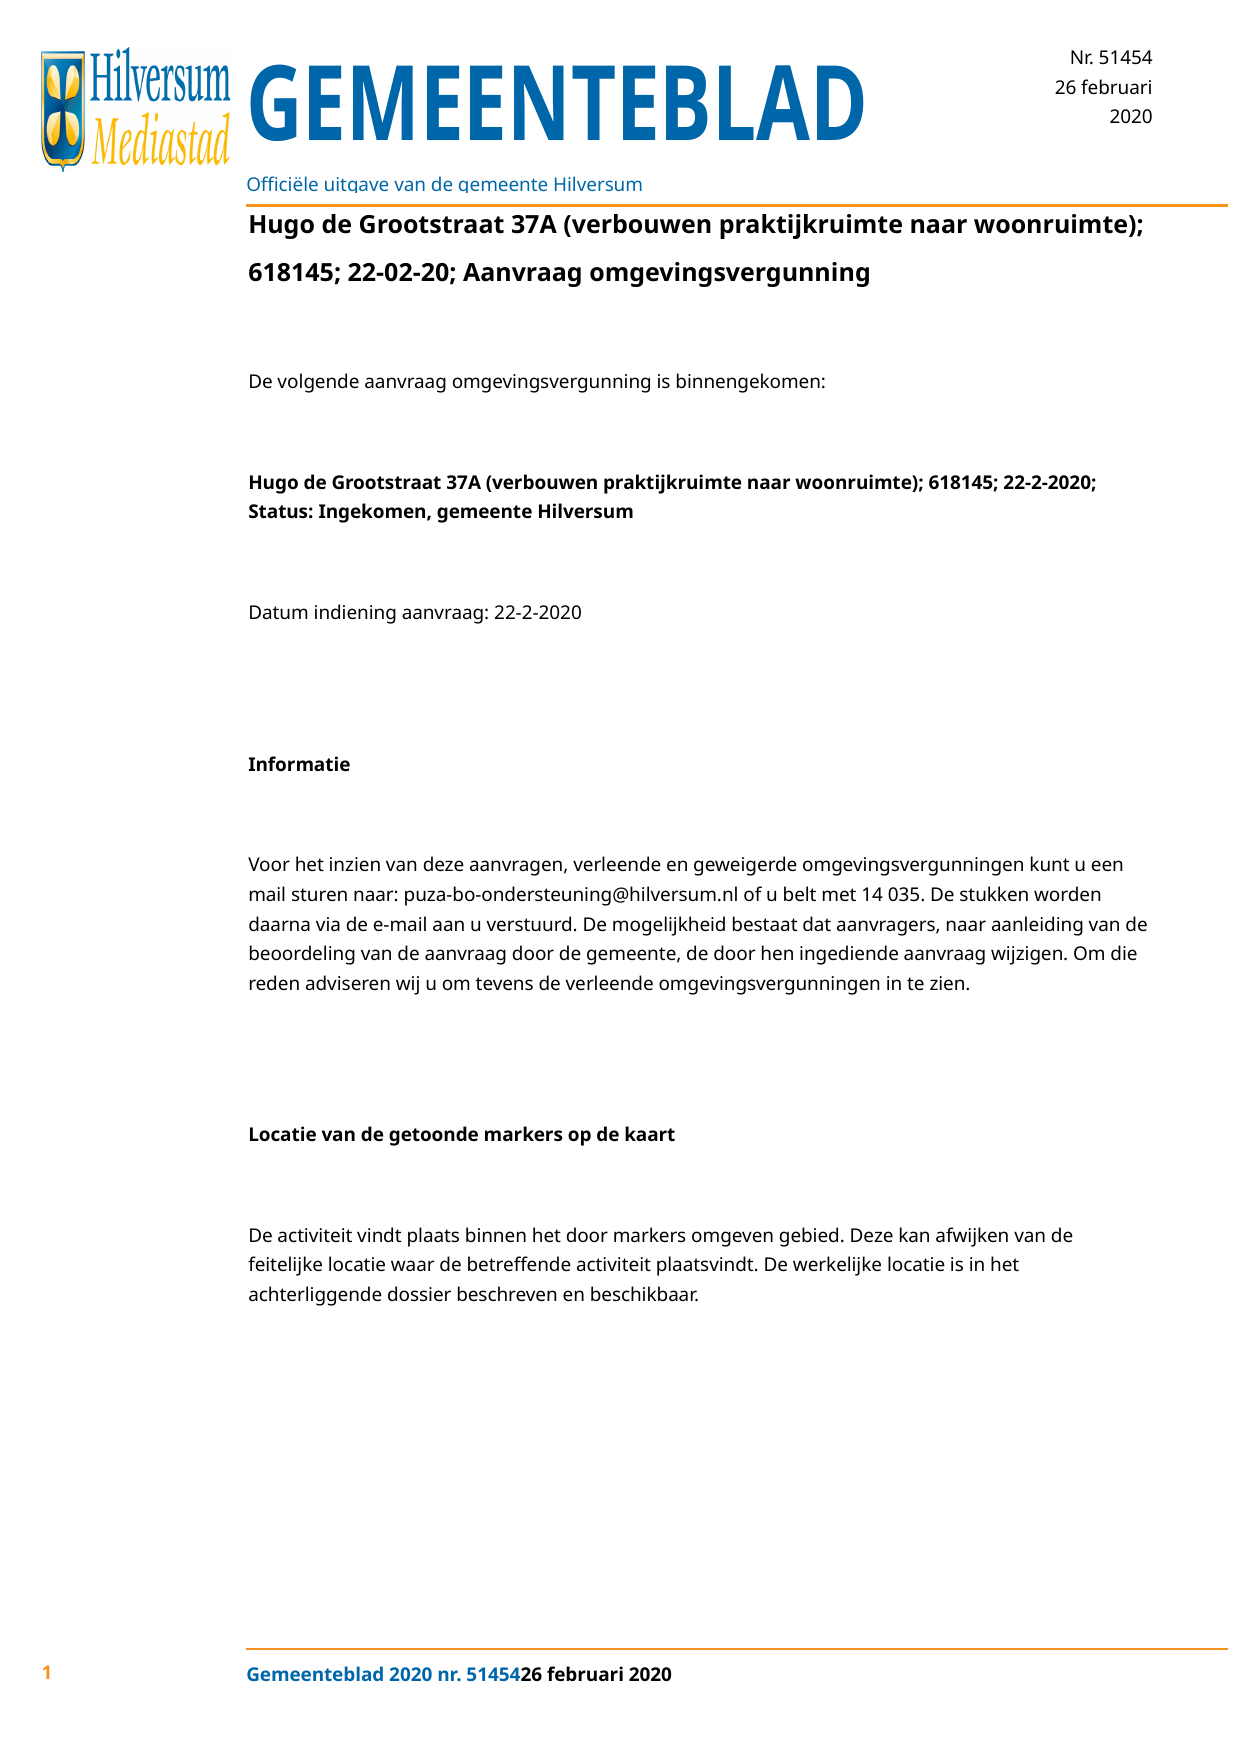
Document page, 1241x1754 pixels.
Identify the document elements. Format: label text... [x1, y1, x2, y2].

text Locatie van de getoonde markers op de kaart [248, 1121, 1152, 1147]
text Hugo de Grootstraat 37A (verbouwen praktijkruimte naar woonruimte); 618145; 22-2-2020; Status: Ingekomen, gemeente Hilversum [248, 469, 1152, 524]
text Datum indiening aanvraag: 22-2-2020 [248, 599, 1152, 625]
text Hugo de Grootstraat 37A (verbouwen praktijkruimte naar woonruimte); 618145; 22-02-20; Aanvraag omgevingsvergunning [248, 207, 1152, 288]
text Informatie [248, 751, 1152, 777]
text De activiteit vindt plaats binnen het door markers omgeven gebied. Deze kan afwijken van de feitelijke locatie waar de betreffende activiteit plaatsvindt. De werkelijke locatie is in het achterliggende dossier beschreven en beschikbaar. [248, 1222, 1152, 1307]
picture [41, 47, 231, 172]
text De volgende aanvraag omgevingsvergunning is binnengekomen: [248, 368, 1152, 394]
text Voor het inzien van deze aanvragen, verleende en geweigerde omgevingsvergunningen kunt u een mail sturen naar: puza-bo-ondersteuning@hilversum.nl of u belt met 14 035. De stukken worden daarna via de e-mail aan u verstuurd. De mogelijkheid bestaat dat aanvragers, naar aanleiding van de beoordeling van de aanvraag door de gemeente, de door hen ingediende aanvraag wijzigen. Om die reden adviseren wij u om tevens de verleende omgevingsvergunningen in te zien. [248, 852, 1152, 996]
